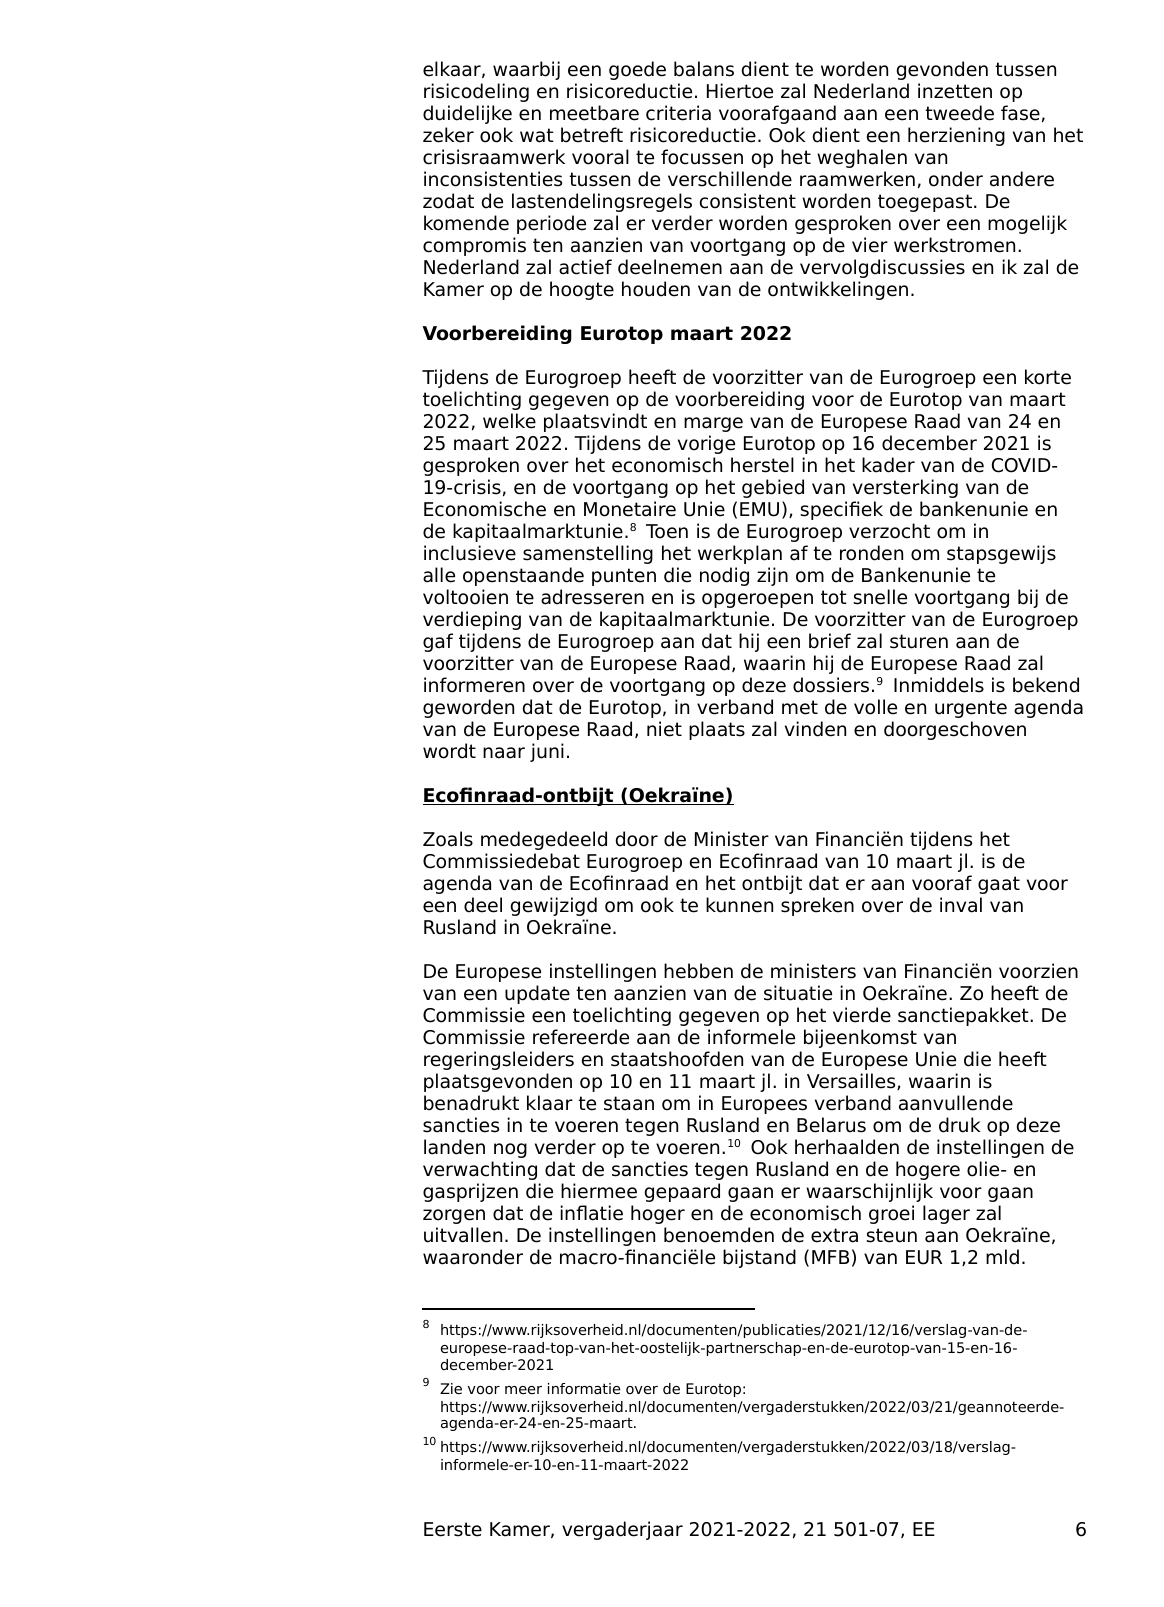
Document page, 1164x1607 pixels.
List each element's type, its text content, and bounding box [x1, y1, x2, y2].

text De Europese instellingen hebben de ministers van Financiën voorzien van een update ten aanzien van de situatie in Oekraïne. Zo heeft de Commissie een toelichting gegeven op het vierde sanctiepakket. De Commissie refereerde aan de informele bijeenkomst van regeringsleiders en staatshoofden van de Europese Unie die heeft plaatsgevonden op 10 en 11 maart jl. in Versailles, waarin is benadrukt klaar te staan om in Europees verband aanvullende sancties in te voeren tegen Rusland en Belarus om de druk op deze landen nog verder op te voeren. Ook herhaalden de instellingen de verwachting dat de sancties tegen Rusland en de hogere olie- en gasprijzen die hiermee gepaard gaan er waarschijnlijk voor gaan zorgen dat de inflatie hoger en de economisch groei lager zal uitvallen. De instellingen benoemden de extra steun aan Oekraïne, waaronder de macro-financiële bijstand (MFB) van EUR 1,2 mld. [422, 961, 1087, 1269]
text Tijdens de Eurogroep heeft de voorzitter van de Eurogroep een korte toelichting gegeven op de voorbereiding voor de Eurotop van maart 2022, welke plaatsvindt en marge van de Europese Raad van 24 en 25 maart 2022. Tijdens de vorige Eurotop op 16 december 2021 is gesproken over het economisch herstel in het kader van de COVID-19-crisis, en de voortgang op het gebied van versterking van de Economische en Monetaire Unie (EMU), specifiek de bankenunie en de kapitaalmarktunie. Toen is de Eurogroep verzocht om in inclusieve samenstelling het werkplan af te ronden om stapsgewijs alle openstaande punten die nodig zijn om de Bankenunie te voltooien te adresseren en is opgeroepen tot snelle voortgang bij de verdieping van de kapitaalmarktunie. De voorzitter van de Eurogroep gaf tijdens de Eurogroep aan dat hij een brief zal sturen aan de voorzitter van de Europese Raad, waarin hij de Europese Raad zal informeren over de voortgang op deze dossiers. Inmiddels is bekend geworden dat de Eurotop, in verband met de volle en urgente agenda van de Europese Raad, niet plaats zal vinden en doorgeschoven wordt naar juni. [422, 367, 1087, 763]
subtitle Ecofinraad-ontbijt (Oekraïne) [422, 785, 1087, 807]
text https://www.rijksoverheid.nl/documenten/publicaties/2021/12/16/verslag-van-de-europese-raad-top-van-het-oostelijk-partnerschap-en-de-eurotop-van-15-en-16-december-2021 [422, 1318, 1087, 1374]
text Zie voor meer informatie over de Eurotop: https://www.rijksoverheid.nl/documenten/vergaderstukken/2022/03/21/geannoteerde-agenda-er-24-en-25-maart. [422, 1377, 1087, 1432]
text https://www.rijksoverheid.nl/documenten/vergaderstukken/2022/03/18/verslag-informele-er-10-en-11-maart-2022 [422, 1435, 1087, 1474]
text Zoals medegedeeld door de Minister van Financiën tijdens het Commissiedebat Eurogroep en Ecofinraad van 10 maart jl. is de agenda van de Ecofinraad en het ontbijt dat er aan vooraf gaat voor een deel gewijzigd om ook te kunnen spreken over de inval van Rusland in Oekraïne. [422, 829, 1087, 939]
subtitle Voorbereiding Eurotop maart 2022 [422, 323, 1087, 345]
text elkaar, waarbij een goede balans dient te worden gevonden tussen risicodeling en risicoreductie. Hiertoe zal Nederland inzetten op duidelijke en meetbare criteria voorafgaand aan een tweede fase, zeker ook wat betreft risicoreductie. Ook dient een herziening van het crisisraamwerk vooral te focussen op het weghalen van inconsistenties tussen de verschillende raamwerken, onder andere zodat de lastendelingsregels consistent worden toegepast. De komende periode zal er verder worden gesproken over een mogelijk compromis ten aanzien van voortgang op de vier werkstromen. Nederland zal actief deelnemen aan de vervolgdiscussies en ik zal de Kamer op de hoogte houden van de ontwikkelingen. [422, 59, 1087, 301]
